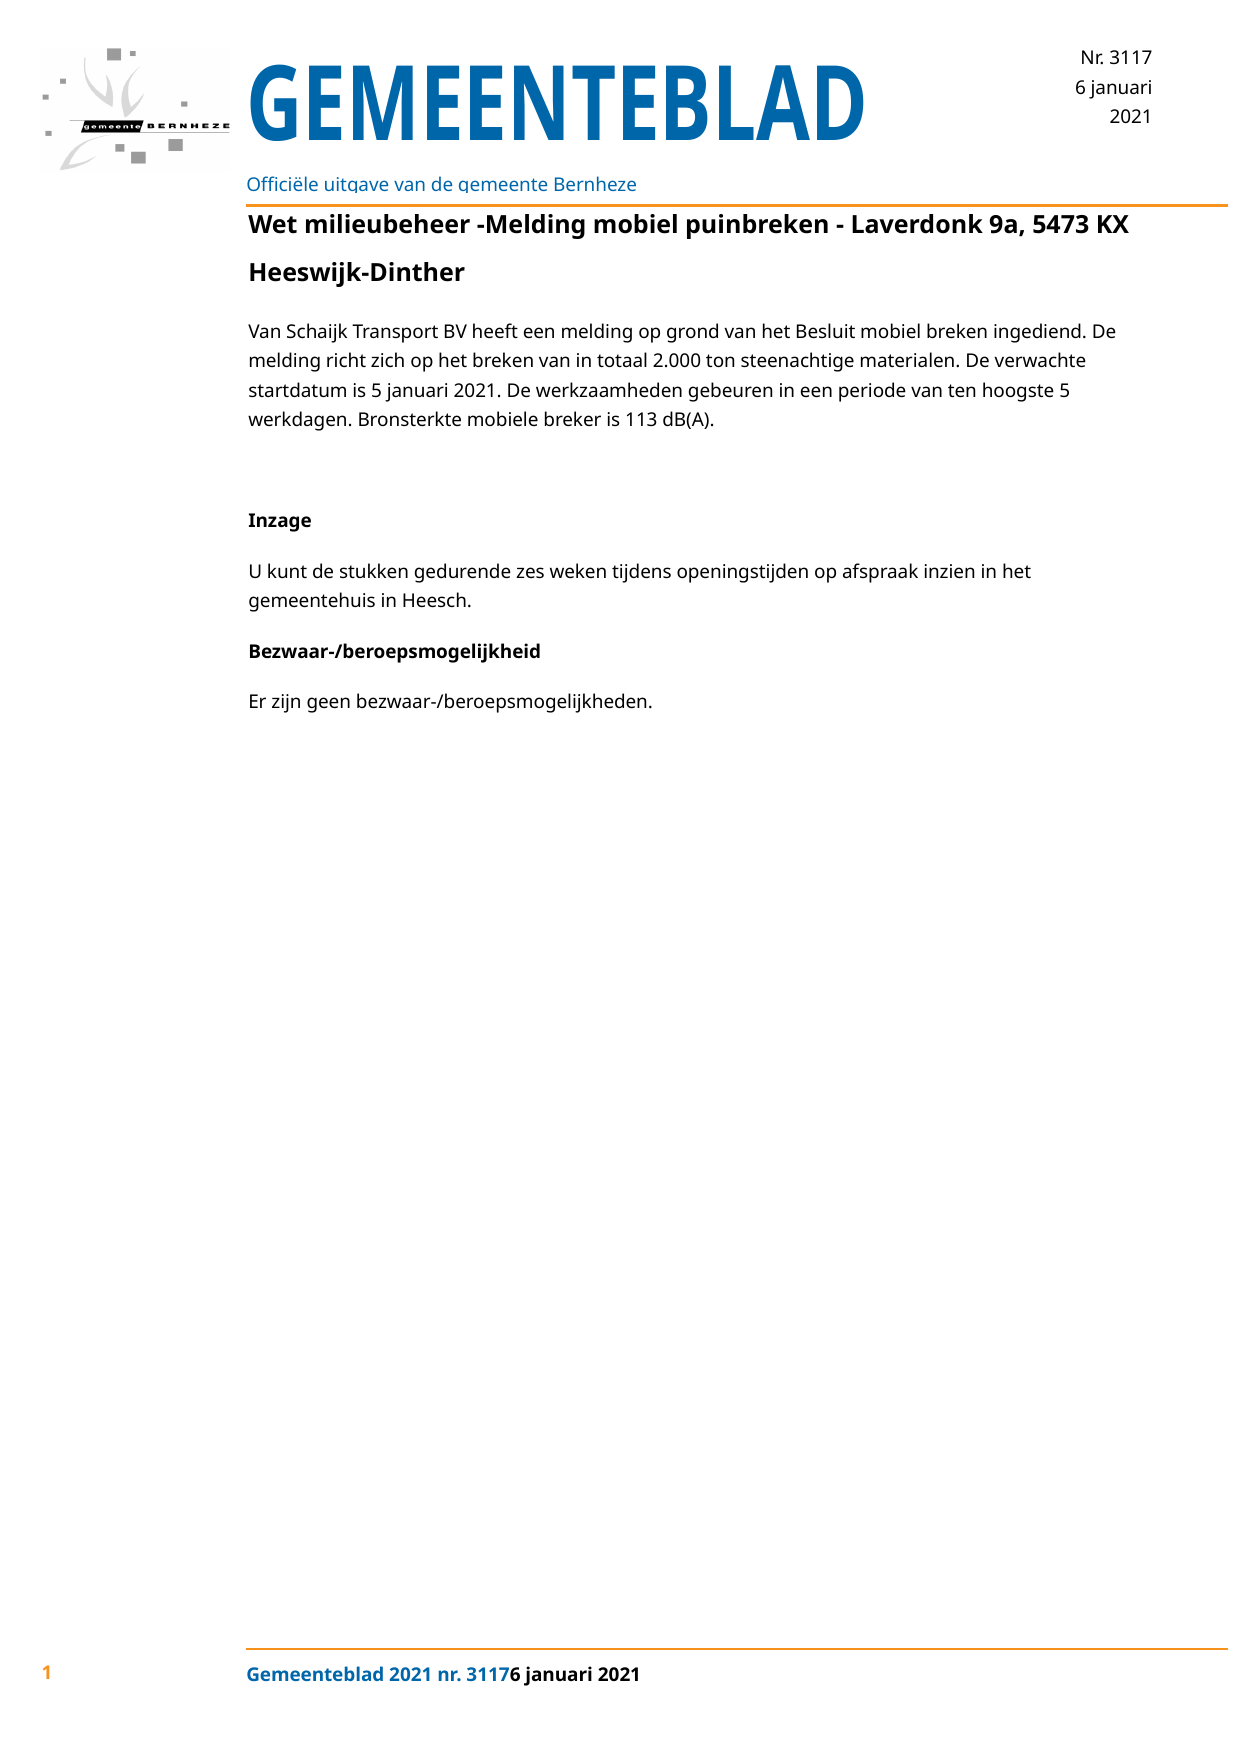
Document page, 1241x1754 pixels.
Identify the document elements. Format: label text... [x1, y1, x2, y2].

text Van Schaijk Transport BV heeft een melding op grond van het Besluit mobiel breken ingediend. De melding richt zich op het breken van in totaal 2.000 ton steenachtige materialen. De verwachte startdatum is 5 januari 2021. De werkzaamheden gebeuren in een periode van ten hoogste 5 werkdagen. Bronsterkte mobiele breker is 113 dB(A). [248, 318, 1152, 432]
text Inzage [248, 507, 1152, 533]
picture [41, 47, 231, 172]
text Wet milieubeheer -Melding mobiel puinbreken - Laverdonk 9a, 5473 KX Heeswijk-Dinther [248, 207, 1152, 288]
text Er zijn geen bezwaar-/beroepsmogelijkheden. [248, 688, 1152, 714]
text U kunt de stukken gedurende zes weken tijdens openingstijden op afspraak inzien in het gemeentehuis in Heesch. [248, 558, 1152, 613]
text Bezwaar-/beroepsmogelijkheid [248, 638, 1152, 664]
